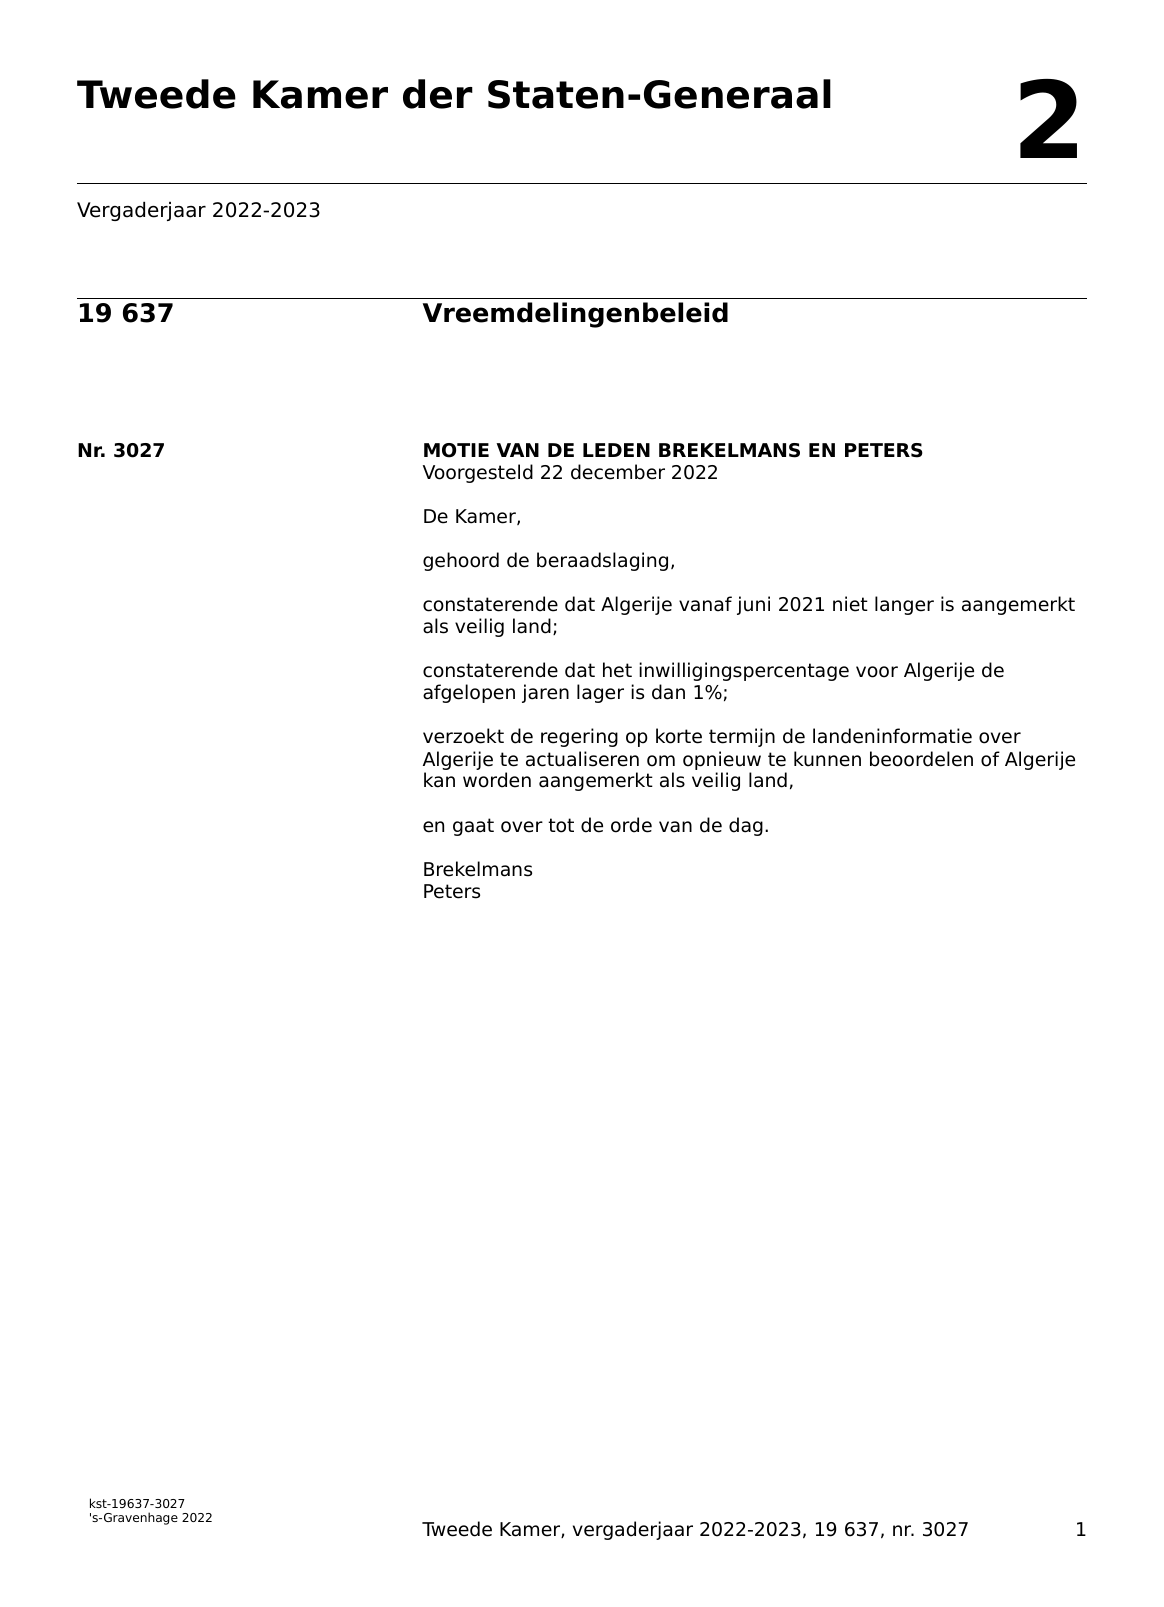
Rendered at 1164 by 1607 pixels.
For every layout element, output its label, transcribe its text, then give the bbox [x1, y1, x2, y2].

text Voorgesteld 22 december 2022 [422, 462, 1087, 484]
text constaterende dat Algerije vanaf juni 2021 niet langer is aangemerkt als veilig land; [422, 594, 1087, 638]
subtitle 19 637 Vreemdelingenbeleid [77, 299, 1087, 329]
text 's-Gravenhage 2022 [88, 1511, 323, 1525]
text Brekelmans [422, 859, 1087, 881]
text De Kamer, [422, 506, 1087, 528]
table_header Tweede Kamer der Staten-Generaal [77, 59, 886, 183]
text Peters [422, 881, 1087, 903]
text gehoord de beraadslaging, [422, 550, 1087, 572]
text constaterende dat het inwilligingspercentage voor Algerije de afgelopen jaren lager is dan 1%; [422, 660, 1087, 704]
table_cell Vergaderjaar 2022-2023 [77, 184, 1087, 298]
table_header 2 [886, 59, 1087, 183]
subtitle Nr. 3027 MOTIE VAN DE LEDEN BREKELMANS EN PETERS [77, 440, 1087, 462]
text en gaat over tot de orde van de dag. [422, 814, 1087, 837]
text kst-19637-3027 [88, 1497, 323, 1511]
text verzoekt de regering op korte termijn de landeninformatie over Algerije te actualiseren om opnieuw te kunnen beoordelen of Algerije kan worden aangemerkt als veilig land, [422, 726, 1087, 792]
